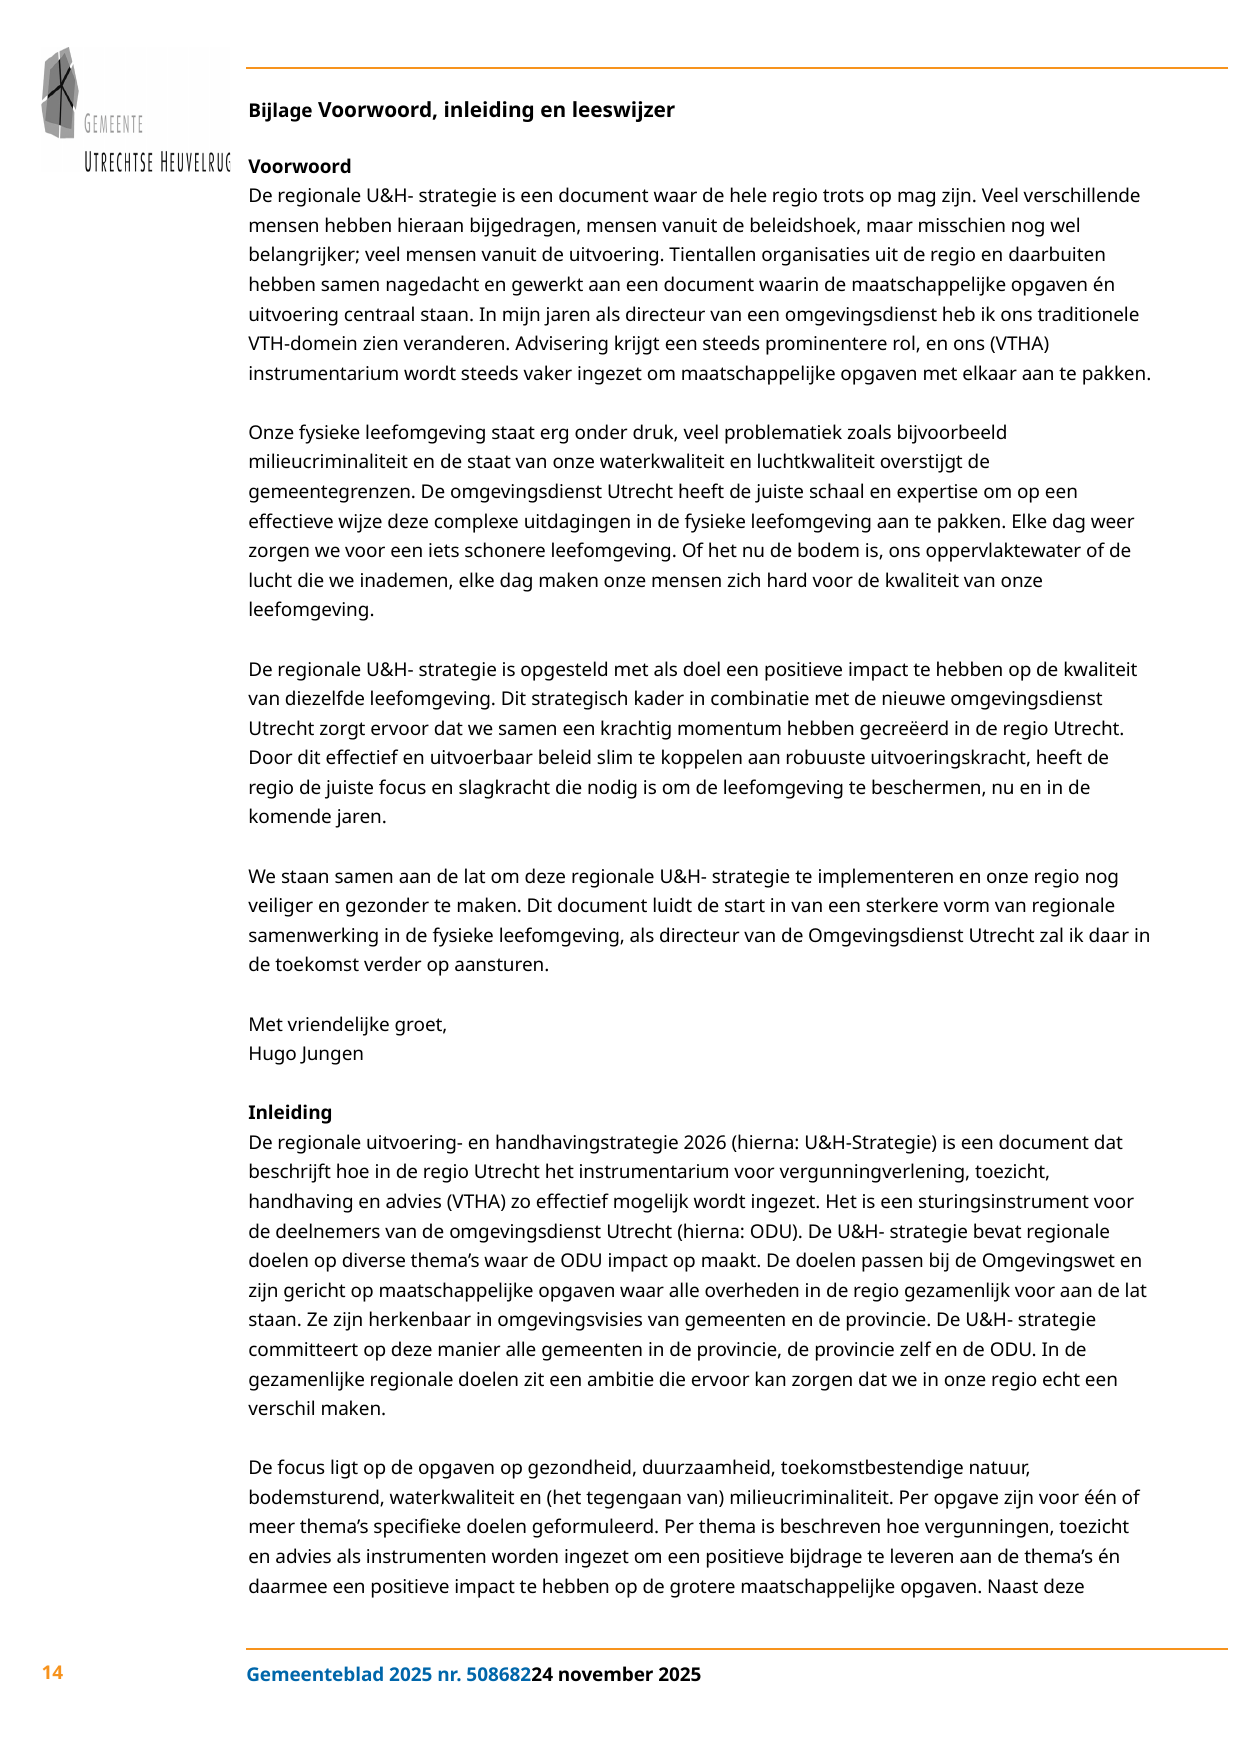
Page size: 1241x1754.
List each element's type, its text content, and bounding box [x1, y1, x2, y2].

text De regionale U&H- strategie is een document waar de hele regio trots op mag zijn. Veel verschillende mensen hebben hieraan bijgedragen, mensen vanuit de beleidshoek, maar misschien nog wel belangrijker; veel mensen vanuit de uitvoering. Tientallen organisaties uit de regio en daarbuiten hebben samen nagedacht en gewerkt aan een document waarin de maatschappelijke opgaven én uitvoering centraal staan. In mijn jaren als directeur van een omgevingsdienst heb ik ons traditionele VTH-domein zien veranderen. Advisering krijgt een steeds prominentere rol, en ons (VTHA) instrumentarium wordt steeds vaker ingezet om maatschappelijke opgaven met elkaar aan te pakken. [248, 182, 1152, 386]
text We staan samen aan de lat om deze regionale U&H- strategie te implementeren en onze regio nog veiliger en gezonder te maken. Dit document luidt de start in van een sterkere vorm van regionale samenwerking in de fysieke leefomgeving, als directeur van de Omgevingsdienst Utrecht zal ik daar in de toekomst verder op aansturen. [248, 863, 1152, 977]
text Bijlage Voorwoord, inleiding en leeswijzer [248, 95, 1152, 123]
text De focus ligt op de opgaven op gezondheid, duurzaamheid, toekomstbestendige natuur, bodemsturend, waterkwaliteit en (het tegengaan van) milieucriminaliteit. Per opgave zijn voor één of meer thema’s specifieke doelen geformuleerd. Per thema is beschreven hoe vergunningen, toezicht en advies als instrumenten worden ingezet om een positieve bijdrage te leveren aan de thema’s én daarmee een positieve impact te hebben op de grotere maatschappelijke opgaven. Naast deze [248, 1454, 1152, 1599]
text Hugo Jungen [248, 1040, 1152, 1066]
text Inleiding [248, 1099, 1152, 1125]
text Voorwoord [248, 153, 1152, 179]
text Met vriendelijke groet, [248, 1011, 1152, 1037]
text De regionale uitvoering- en handhavingstrategie 2026 (hierna: U&H-Strategie) is een document dat beschrijft hoe in de regio Utrecht het instrumentarium voor vergunningverlening, toezicht, handhaving en advies (VTHA) zo effectief mogelijk wordt ingezet. Het is een sturingsinstrument voor de deelnemers van de omgevingsdienst Utrecht (hierna: ODU). De U&H- strategie bevat regionale doelen op diverse thema’s waar de ODU impact op maakt. De doelen passen bij de Omgevingswet en zijn gericht op maatschappelijke opgaven waar alle overheden in de regio gezamenlijk voor aan de lat staan. Ze zijn herkenbaar in omgevingsvisies van gemeenten en de provincie. De U&H- strategie committeert op deze manier alle gemeenten in de provincie, de provincie zelf en de ODU. In de gezamenlijke regionale doelen zit een ambitie die ervoor kan zorgen dat we in onze regio echt een verschil maken. [248, 1129, 1152, 1421]
text De regionale U&H- strategie is opgesteld met als doel een positieve impact te hebben op de kwaliteit van diezelfde leefomgeving. Dit strategisch kader in combinatie met de nieuwe omgevingsdienst Utrecht zorgt ervoor dat we samen een krachtig momentum hebben gecreëerd in de regio Utrecht. Door dit effectief en uitvoerbaar beleid slim te koppelen aan robuuste uitvoeringskracht, heeft de regio de juiste focus en slagkracht die nodig is om de leefomgeving te beschermen, nu en in de komende jaren. [248, 656, 1152, 829]
picture [41, 47, 231, 172]
text Onze fysieke leefomgeving staat erg onder druk, veel problematiek zoals bijvoorbeeld milieucriminaliteit en de staat van onze waterkwaliteit en luchtkwaliteit overstijgt de gemeentegrenzen. De omgevingsdienst Utrecht heeft de juiste schaal en expertise om op een effectieve wijze deze complexe uitdagingen in de fysieke leefomgeving aan te pakken. Elke dag weer zorgen we voor een iets schonere leefomgeving. Of het nu de bodem is, ons oppervlaktewater of de lucht die we inademen, elke dag maken onze mensen zich hard voor de kwaliteit van onze leefomgeving. [248, 419, 1152, 622]
